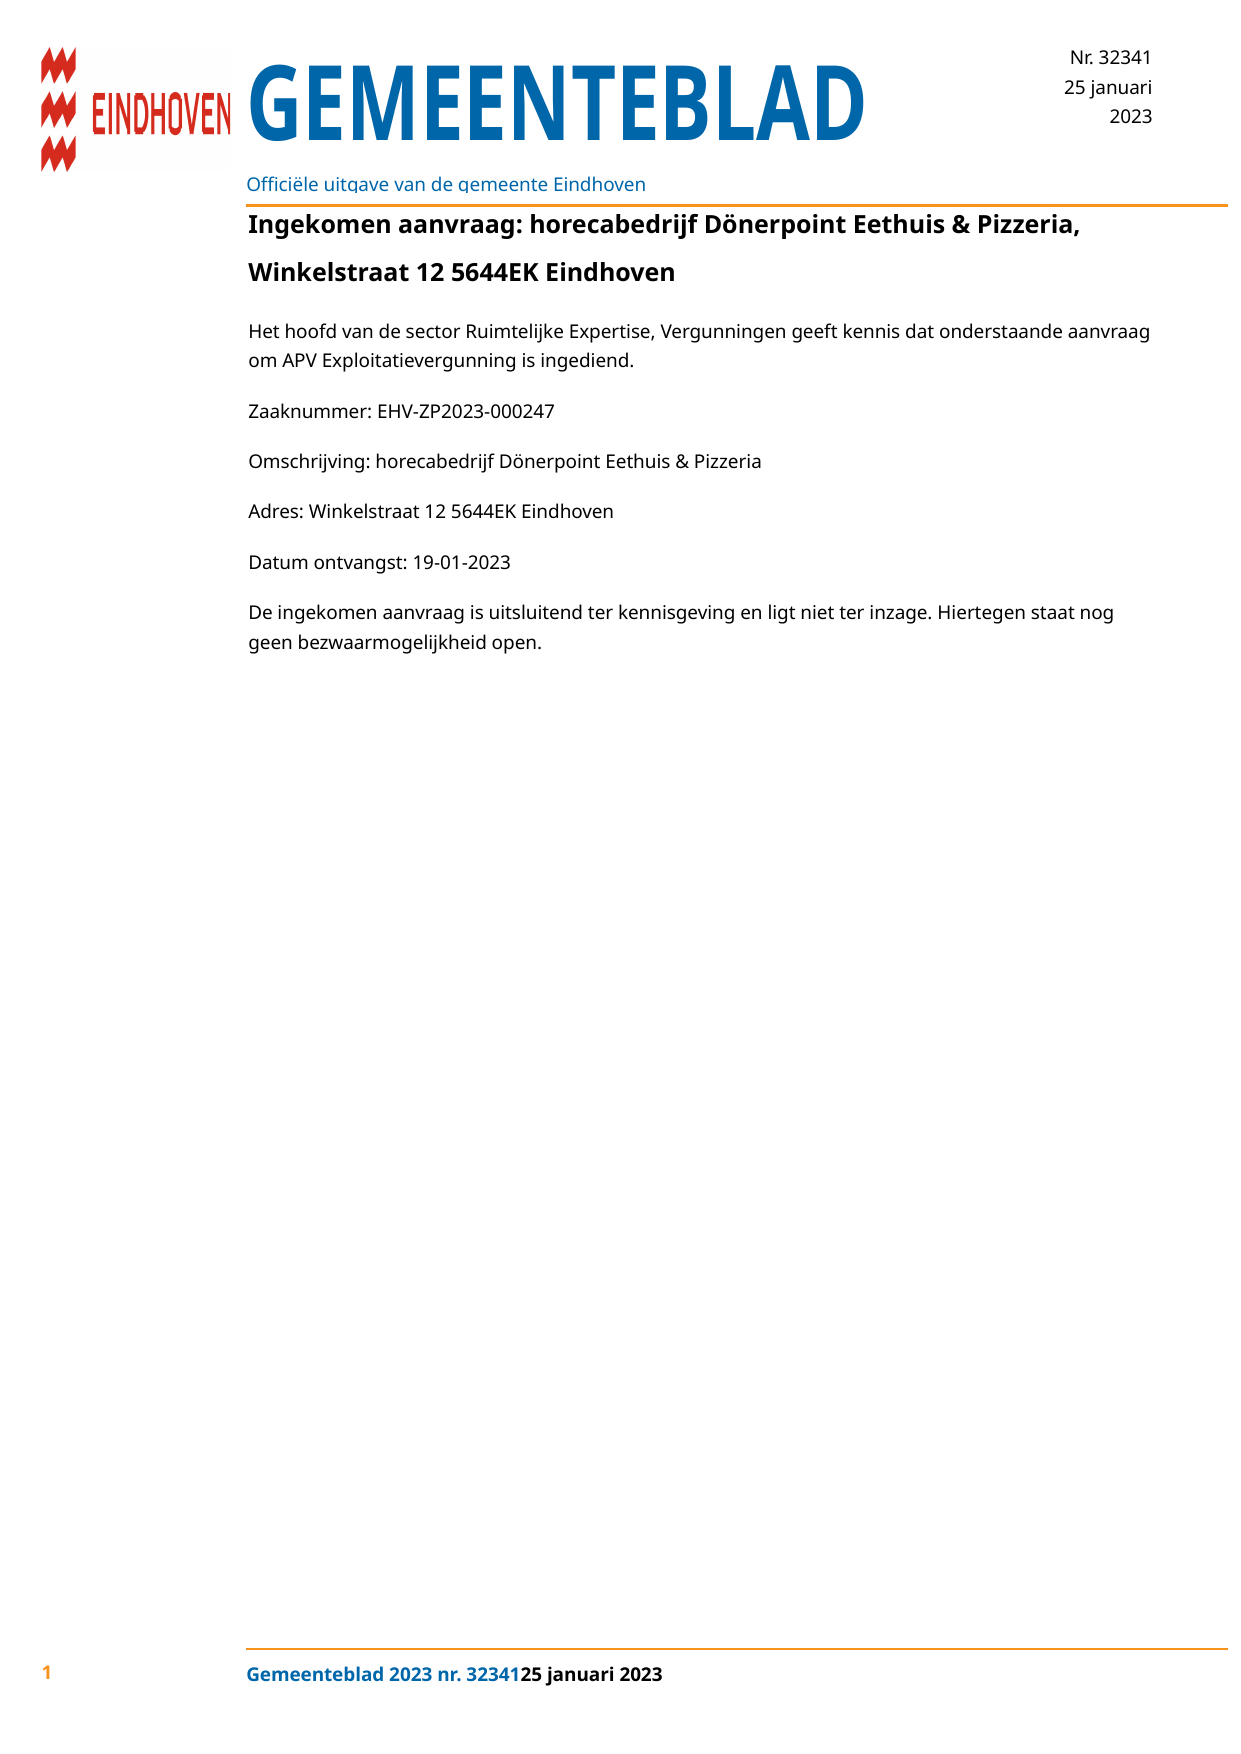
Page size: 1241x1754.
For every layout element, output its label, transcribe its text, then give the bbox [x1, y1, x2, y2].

text Het hoofd van de sector Ruimtelijke Expertise, Vergunningen geeft kennis dat onderstaande aanvraag om APV Exploitatievergunning is ingediend. [248, 318, 1152, 373]
picture [41, 47, 231, 172]
text Adres: Winkelstraat 12 5644EK Eindhoven [248, 499, 1152, 524]
text De ingekomen aanvraag is uitsluitend ter kennisgeving en ligt niet ter inzage. Hiertegen staat nog geen bezwaarmogelijkheid open. [248, 599, 1152, 655]
text Datum ontvangst: 19-01-2023 [248, 549, 1152, 575]
text Omschrijving: horecabedrijf Dönerpoint Eethuis & Pizzeria [248, 448, 1152, 474]
text Zaaknummer: EHV-ZP2023-000247 [248, 398, 1152, 424]
text Ingekomen aanvraag: horecabedrijf Dönerpoint Eethuis & Pizzeria, Winkelstraat 12 5644EK Eindhoven [248, 207, 1152, 288]
